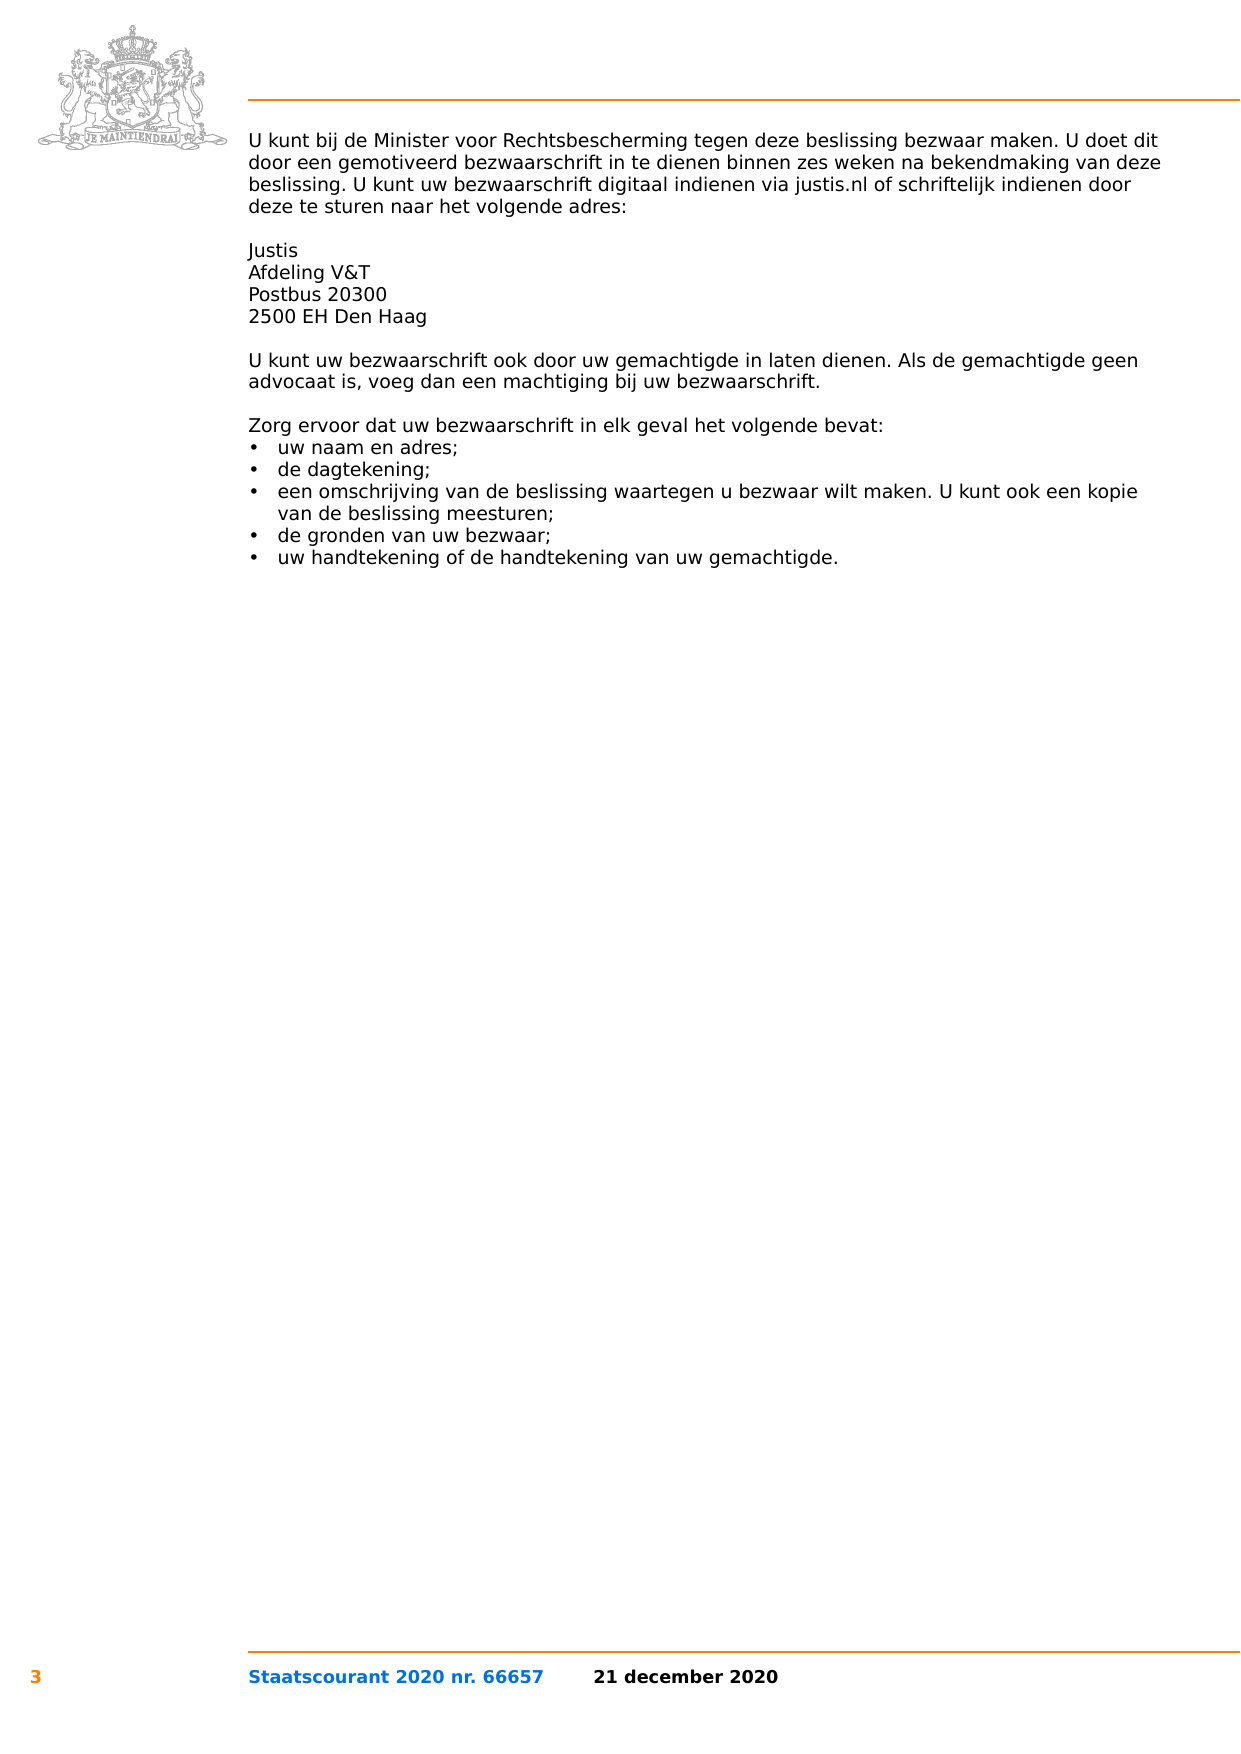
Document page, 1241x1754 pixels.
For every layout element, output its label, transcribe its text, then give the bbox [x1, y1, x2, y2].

text Postbus 20300 [248, 284, 1163, 306]
text • uw naam en adres; [248, 437, 1163, 459]
text 2500 EH Den Haag [248, 306, 1163, 328]
text U kunt bij de Minister voor Rechtsbescherming tegen deze beslissing bezwaar maken. U doet dit door een gemotiveerd bezwaarschrift in te dienen binnen zes weken na bekendmaking van deze beslissing. U kunt uw bezwaarschrift digitaal indienen via justis.nl of schriftelijk indienen door deze te sturen naar het volgende adres: [248, 130, 1163, 218]
text • uw handtekening of de handtekening van uw gemachtigde. [248, 547, 1163, 569]
text Justis [248, 240, 1163, 262]
picture [38, 25, 227, 150]
text • de dagtekening; [248, 459, 1163, 481]
text • de gronden van uw bezwaar; [248, 525, 1163, 547]
text • een omschrijving van de beslissing waartegen u bezwaar wilt maken. U kunt ook een kopie van de beslissing meesturen; [248, 481, 1163, 525]
text Afdeling V&T [248, 262, 1163, 284]
text Zorg ervoor dat uw bezwaarschrift in elk geval het volgende bevat: [248, 415, 1163, 437]
text U kunt uw bezwaarschrift ook door uw gemachtigde in laten dienen. Als de gemachtigde geen advocaat is, voeg dan een machtiging bij uw bezwaarschrift. [248, 349, 1163, 393]
